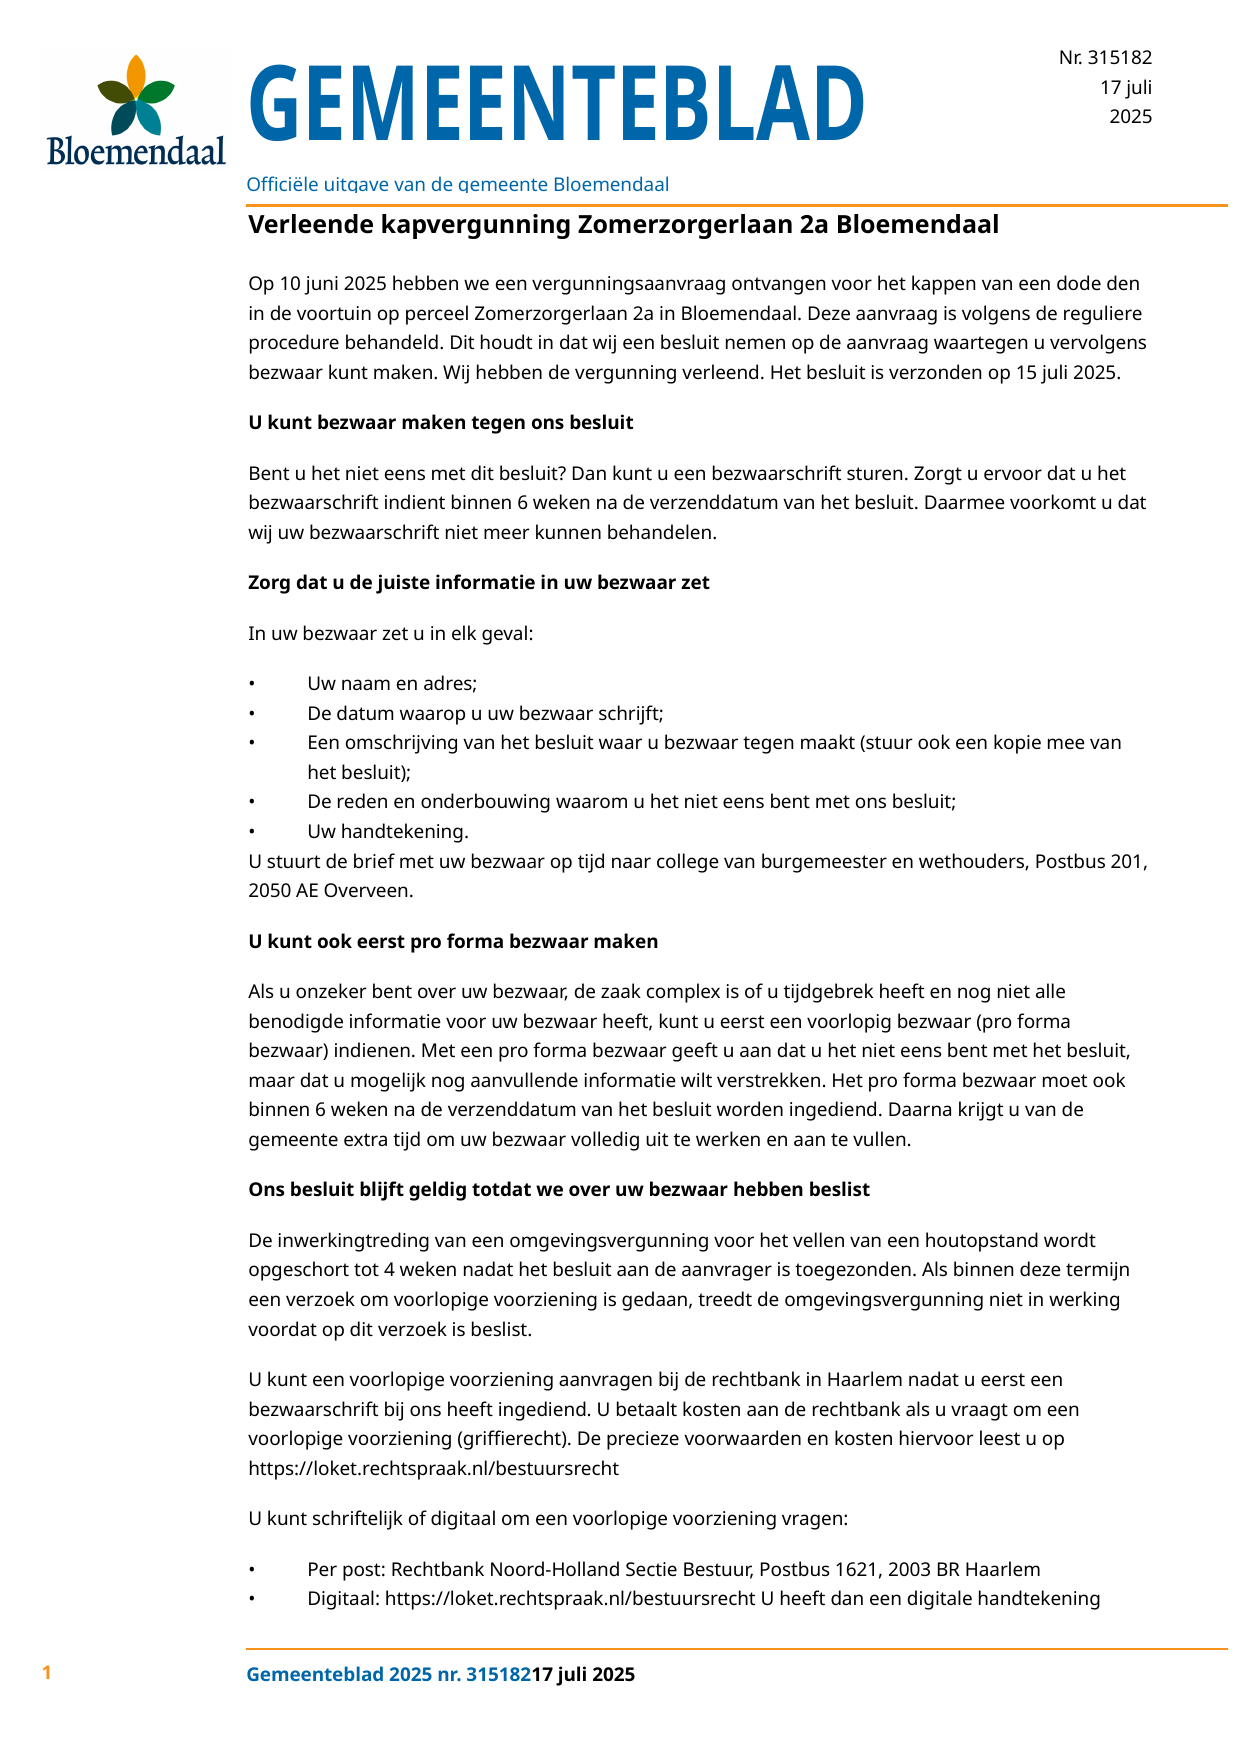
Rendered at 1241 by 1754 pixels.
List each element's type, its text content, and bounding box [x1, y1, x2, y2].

text Zorg dat u de juiste informatie in uw bezwaar zet [248, 569, 1152, 595]
text U kunt bezwaar maken tegen ons besluit [248, 409, 1152, 435]
list De reden en onderbouwing waarom u het niet eens bent met ons besluit; [248, 789, 1152, 814]
picture [41, 47, 231, 172]
text Op 10 juni 2025 hebben we een vergunningsaanvraag ontvangen voor het kappen van een dode den in de voortuin op perceel Zomerzorgerlaan 2a in Bloemendaal. Deze aanvraag is volgens de reguliere procedure behandeld. Dit houdt in dat wij een besluit nemen op de aanvraag waartegen u vervolgens bezwaar kunt maken. Wij hebben de vergunning verleend. Het besluit is verzonden op 15 juli 2025. [248, 270, 1152, 385]
list Een omschrijving van het besluit waar u bezwaar tegen maakt (stuur ook een kopie mee van het besluit); [248, 729, 1152, 785]
list Per post: Rechtbank Noord-Holland Sectie Bestuur, Postbus 1621, 2003 BR Haarlem [248, 1556, 1152, 1581]
text In uw bezwaar zet u in elk geval: [248, 620, 1152, 646]
list Digitaal: https://loket.rechtspraak.nl/bestuursrecht U heeft dan een digitale handtekening [248, 1585, 1152, 1611]
text U stuurt de brief met uw bezwaar op tijd naar college van burgemeester en wethouders, Postbus 201, 2050 AE Overveen. [248, 848, 1152, 903]
text Ons besluit blijft geldig totdat we over uw bezwaar hebben beslist [248, 1177, 1152, 1202]
list Uw handtekening. [248, 818, 1152, 844]
list De datum waarop u uw bezwaar schrijft; [248, 700, 1152, 726]
text Bent u het niet eens met dit besluit? Dan kunt u een bezwaarschrift sturen. Zorgt u ervoor dat u het bezwaarschrift indient binnen 6 weken na de verzenddatum van het besluit. Daarmee voorkomt u dat wij uw bezwaarschrift niet meer kunnen behandelen. [248, 460, 1152, 545]
list Uw naam en adres; [248, 670, 1152, 696]
text U kunt ook eerst pro forma bezwaar maken [248, 928, 1152, 953]
text Als u onzeker bent over uw bezwaar, de zaak complex is of u tijdgebrek heeft en nog niet alle benodigde informatie voor uw bezwaar heeft, kunt u eerst een voorlopig bezwaar (pro forma bezwaar) indienen. Met een pro forma bezwaar geeft u aan dat u het niet eens bent met het besluit, maar dat u mogelijk nog aanvullende informatie wilt verstrekken. Het pro forma bezwaar moet ook binnen 6 weken na de verzenddatum van het besluit worden ingediend. Daarna krijgt u van de gemeente extra tijd om uw bezwaar volledig uit te werken en aan te vullen. [248, 978, 1152, 1152]
text Verleende kapvergunning Zomerzorgerlaan 2a Bloemendaal [248, 207, 1152, 241]
text U kunt een voorlopige voorziening aanvragen bij de rechtbank in Haarlem nadat u eerst een bezwaarschrift bij ons heeft ingediend. U betaalt kosten aan de rechtbank als u vraagt om een voorlopige voorziening (griffierecht). De precieze voorwaarden en kosten hiervoor leest u op https://loket.rechtspraak.nl/bestuursrecht [248, 1366, 1152, 1481]
text De inwerkingtreding van een omgevingsvergunning voor het vellen van een houtopstand wordt opgeschort tot 4 weken nadat het besluit aan de aanvrager is toegezonden. Als binnen deze termijn een verzoek om voorlopige voorziening is gedaan, treedt de omgevingsvergunning niet in werking voordat op dit verzoek is beslist. [248, 1227, 1152, 1341]
text U kunt schriftelijk of digitaal om een voorlopige voorziening vragen: [248, 1505, 1152, 1531]
